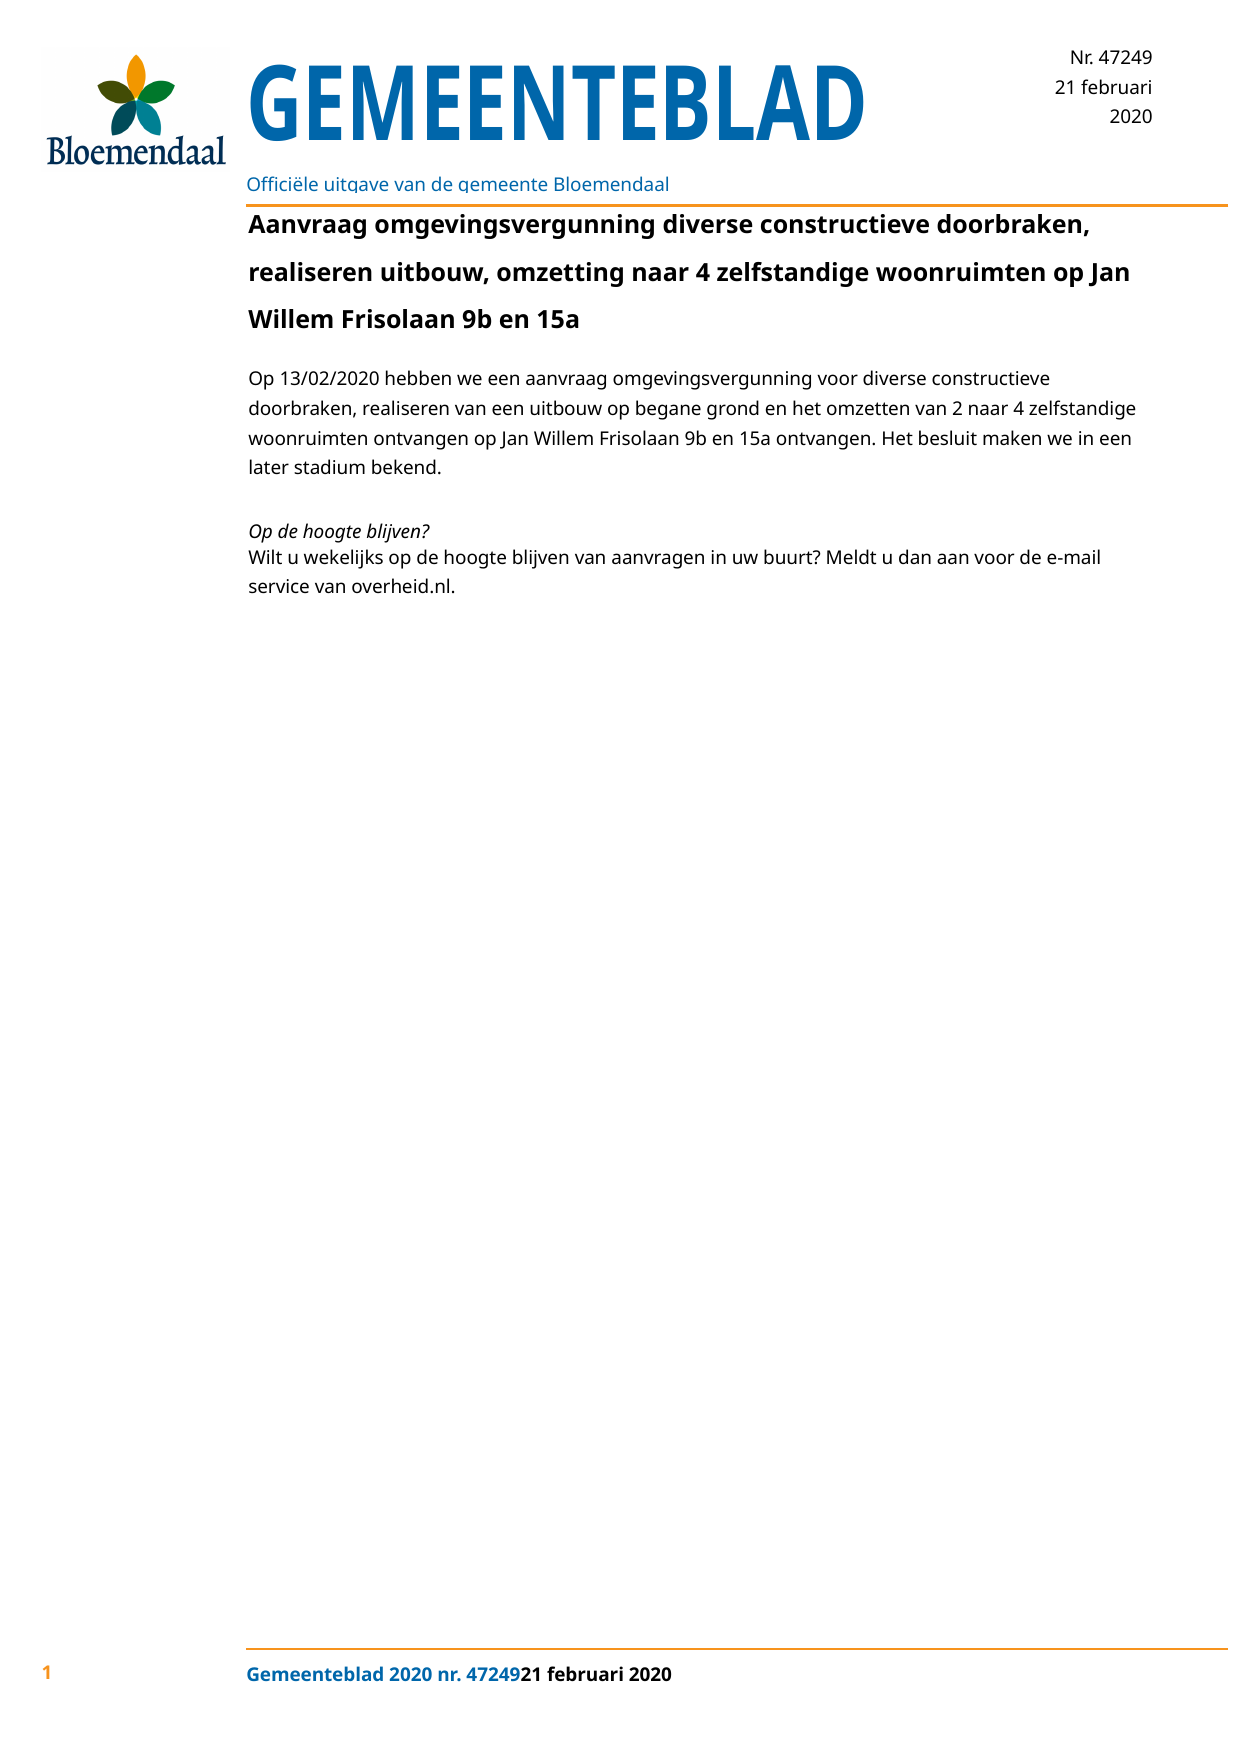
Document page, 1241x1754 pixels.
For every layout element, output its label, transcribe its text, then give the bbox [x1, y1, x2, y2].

text Op 13/02/2020 hebben we een aanvraag omgevingsvergunning voor diverse constructieve doorbraken, realiseren van een uitbouw op begane grond en het omzetten van 2 naar 4 zelfstandige woonruimten ontvangen op Jan Willem Frisolaan 9b en 15a ontvangen. Het besluit maken we in een later stadium bekend. [248, 366, 1152, 480]
text Op de hoogte blijven? [248, 518, 1152, 544]
text Aanvraag omgevingsvergunning diverse constructieve doorbraken, realiseren uitbouw, omzetting naar 4 zelfstandige woonruimten op Jan Willem Frisolaan 9b en 15a [248, 207, 1152, 336]
picture [41, 47, 231, 172]
text Wilt u wekelijks op de hoogte blijven van aanvragen in uw buurt? Meldt u dan aan voor de e-mail service van overheid.nl. [248, 544, 1152, 599]
